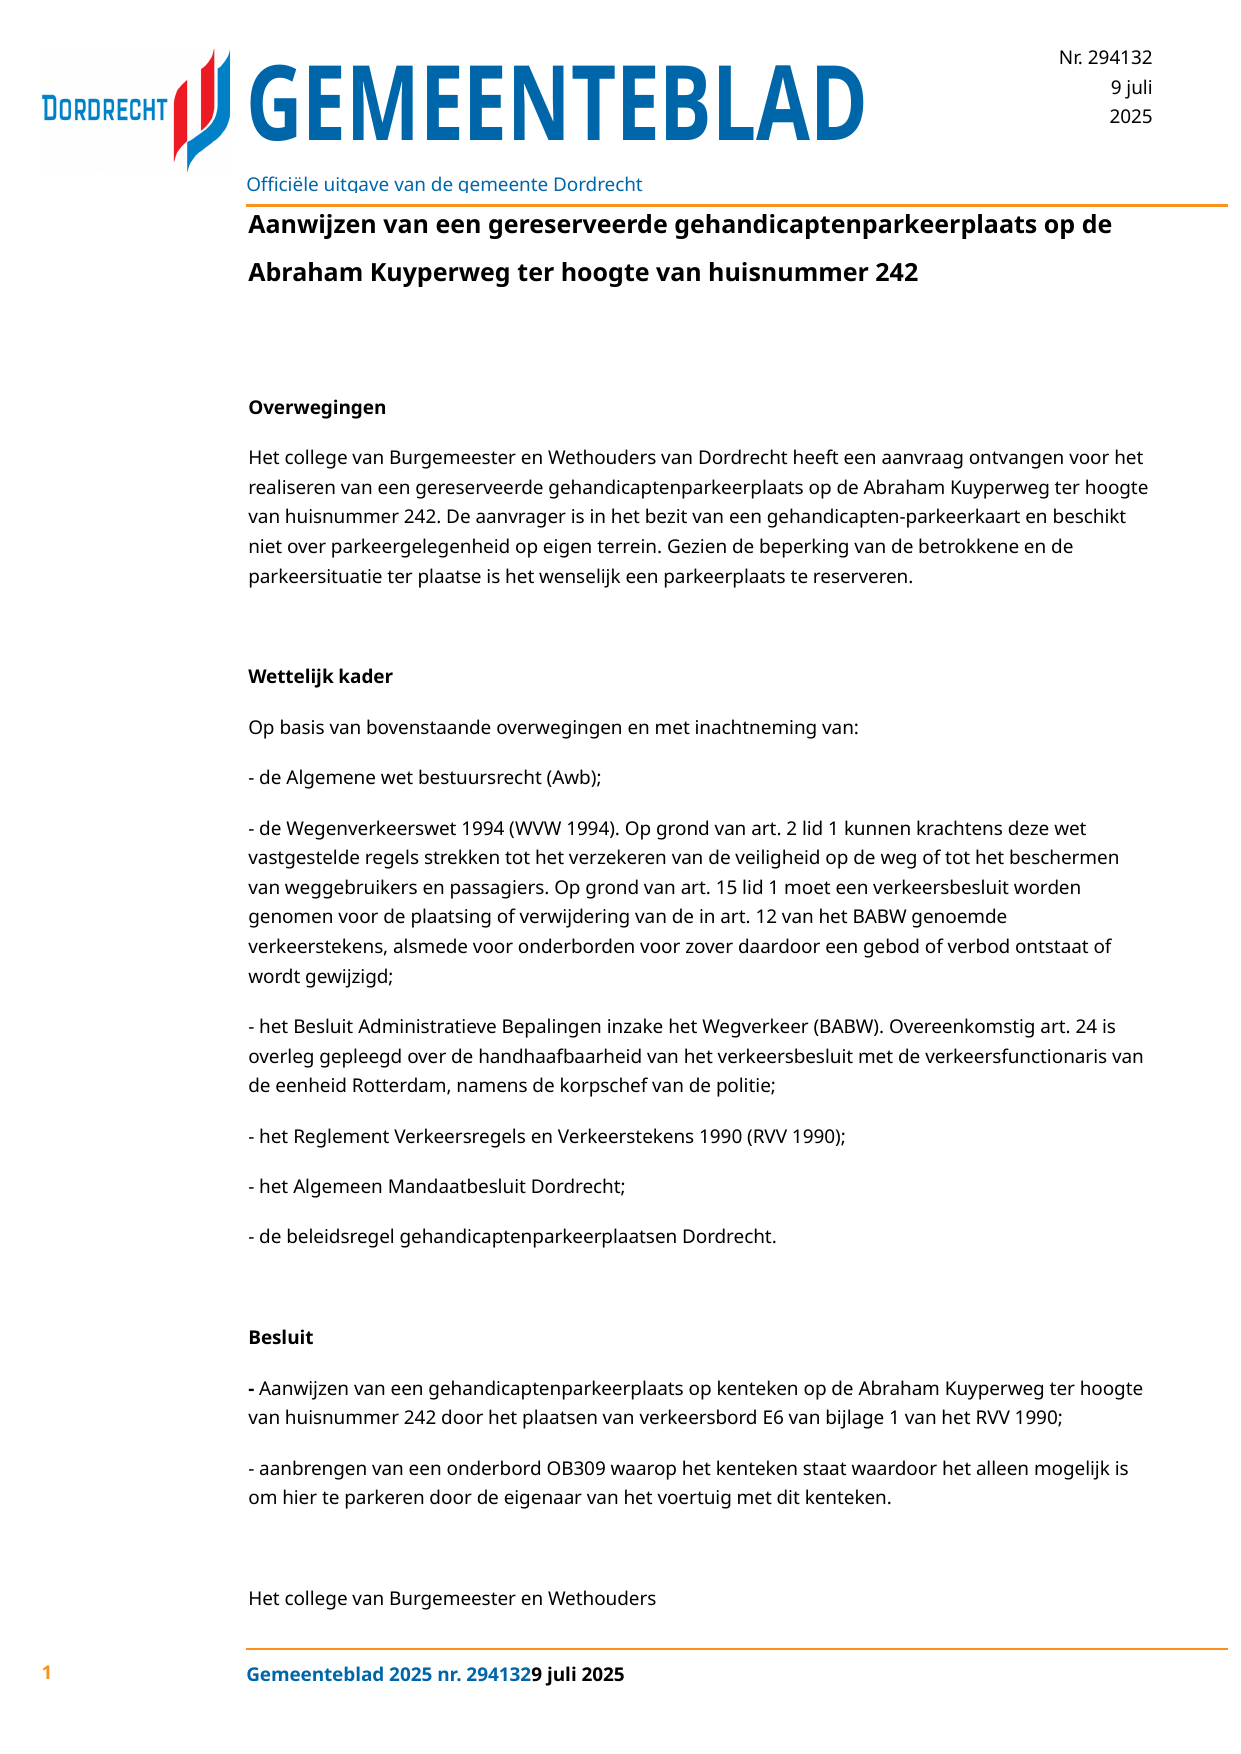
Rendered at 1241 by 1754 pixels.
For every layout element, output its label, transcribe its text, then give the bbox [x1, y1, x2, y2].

text Overwegingen [248, 394, 1152, 420]
text - het Reglement Verkeersregels en Verkeerstekens 1990 (RVV 1990); [248, 1123, 1152, 1148]
text Het college van Burgemeester en Wethouders [248, 1585, 1152, 1611]
text - aanbrengen van een onderbord OB309 waarop het kenteken staat waardoor het alleen mogelijk is om hier te parkeren door de eigenaar van het voertuig met dit kenteken. [248, 1455, 1152, 1510]
text - de beleidsregel gehandicaptenparkeerplaatsen Dordrecht. [248, 1224, 1152, 1249]
text - Aanwijzen van een gehandicaptenparkeerplaats op kenteken op de Abraham Kuyperweg ter hoogte van huisnummer 242 door het plaatsen van verkeersbord E6 van bijlage 1 van het RVV 1990; [248, 1375, 1152, 1430]
text Het college van Burgemeester en Wethouders van Dordrecht heeft een aanvraag ontvangen voor het realiseren van een gereserveerde gehandicaptenparkeerplaats op de Abraham Kuyperweg ter hoogte van huisnummer 242. De aanvrager is in het bezit van een gehandicapten-parkeerkaart en beschikt niet over parkeergelegenheid op eigen terrein. Gezien de beperking van de betrokkene en de parkeersituatie ter plaatse is het wenselijk een parkeerplaats te reserveren. [248, 444, 1152, 588]
text Besluit [248, 1324, 1152, 1350]
text - het Algemeen Mandaatbesluit Dordrecht; [248, 1173, 1152, 1199]
text Wettelijk kader [248, 664, 1152, 689]
text Aanwijzen van een gereserveerde gehandicaptenparkeerplaats op de Abraham Kuyperweg ter hoogte van huisnummer 242 [248, 207, 1152, 288]
picture [41, 47, 231, 172]
text - het Besluit Administratieve Bepalingen inzake het Wegverkeer (BABW). Overeenkomstig art. 24 is overleg gepleegd over de handhaafbaarheid van het verkeersbesluit met de verkeersfunctionaris van de eenheid Rotterdam, namens de korpschef van de politie; [248, 1013, 1152, 1098]
text - de Algemene wet bestuursrecht (Awb); [248, 764, 1152, 790]
text - de Wegenverkeerswet 1994 (WVW 1994). Op grond van art. 2 lid 1 kunnen krachtens deze wet vastgestelde regels strekken tot het verzekeren van de veiligheid op de weg of tot het beschermen van weggebruikers en passagiers. Op grond van art. 15 lid 1 moet een verkeersbesluit worden genomen voor de plaatsing of verwijdering van de in art. 12 van het BABW genoemde verkeerstekens, alsmede voor onderborden voor zover daardoor een gebod of verbod ontstaat of wordt gewijzigd; [248, 815, 1152, 988]
text Op basis van bovenstaande overwegingen en met inachtneming van: [248, 714, 1152, 740]
